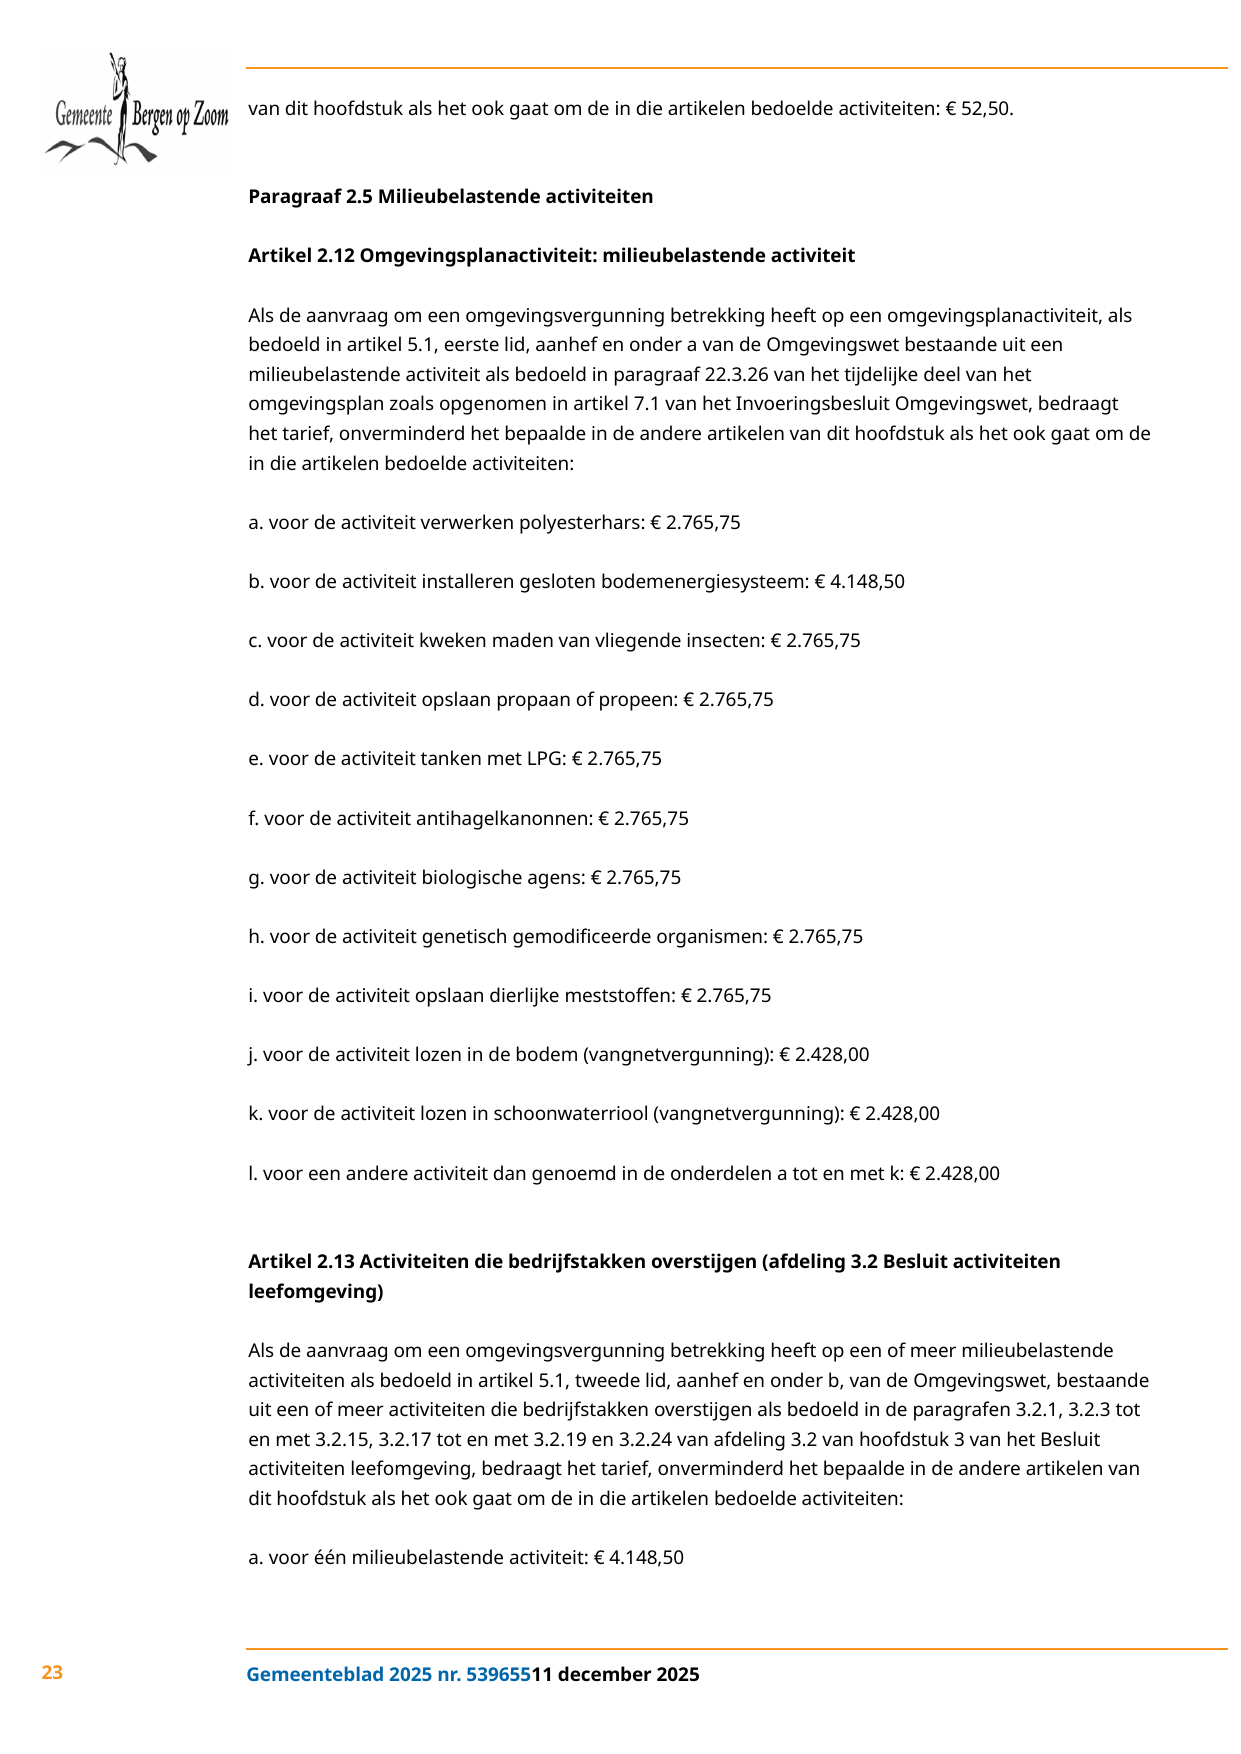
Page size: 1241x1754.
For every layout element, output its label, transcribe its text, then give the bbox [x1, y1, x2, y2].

picture [41, 47, 231, 172]
text f. voor de activiteit antihagelkanonnen: € 2.765,75 [248, 805, 1152, 831]
text j. voor de activiteit lozen in de bodem (vangnetvergunning): € 2.428,00 [248, 1041, 1152, 1067]
text l. voor een andere activiteit dan genoemd in de onderdelen a tot en met k: € 2.428,00 [248, 1160, 1152, 1186]
text h. voor de activiteit genetisch gemodificeerde organismen: € 2.765,75 [248, 923, 1152, 949]
text Paragraaf 2.5 Milieubelastende activiteiten [248, 183, 1152, 209]
text Als de aanvraag om een omgevingsvergunning betrekking heeft op een omgevingsplanactiviteit, als bedoeld in artikel 5.1, eerste lid, aanhef en onder a van de Omgevingswet bestaande uit een milieubelastende activiteit als bedoeld in paragraaf 22.3.26 van het tijdelijke deel van het omgevingsplan zoals opgenomen in artikel 7.1 van het Invoeringsbesluit Omgevingswet, bedraagt het tarief, onverminderd het bepaalde in de andere artikelen van dit hoofdstuk als het ook gaat om de in die artikelen bedoelde activiteiten: [248, 302, 1152, 476]
text e. voor de activiteit tanken met LPG: € 2.765,75 [248, 746, 1152, 771]
text k. voor de activiteit lozen in schoonwaterriool (vangnetvergunning): € 2.428,00 [248, 1101, 1152, 1126]
text Als de aanvraag om een omgevingsvergunning betrekking heeft op een of meer milieubelastende activiteiten als bedoeld in artikel 5.1, tweede lid, aanhef en onder b, van de Omgevingswet, bestaande uit een of meer activiteiten die bedrijfstakken overstijgen als bedoeld in de paragrafen 3.2.1, 3.2.3 tot en met 3.2.15, 3.2.17 tot en met 3.2.19 en 3.2.24 van afdeling 3.2 van hoofdstuk 3 van het Besluit activiteiten leefomgeving, bedraagt het tarief, onverminderd het bepaalde in de andere artikelen van dit hoofdstuk als het ook gaat om de in die artikelen bedoelde activiteiten: [248, 1337, 1152, 1511]
text i. voor de activiteit opslaan dierlijke meststoffen: € 2.765,75 [248, 982, 1152, 1008]
text van dit hoofdstuk als het ook gaat om de in die artikelen bedoelde activiteiten: € 52,50. [248, 95, 1152, 121]
text d. voor de activiteit opslaan propaan of propeen: € 2.765,75 [248, 686, 1152, 712]
text a. voor de activiteit verwerken polyesterhars: € 2.765,75 [248, 509, 1152, 535]
text Artikel 2.13 Activiteiten die bedrijfstakken overstijgen (afdeling 3.2 Besluit activiteiten leefomgeving) [248, 1248, 1152, 1304]
text b. voor de activiteit installeren gesloten bodemenergiesysteem: € 4.148,50 [248, 568, 1152, 594]
text g. voor de activiteit biologische agens: € 2.765,75 [248, 864, 1152, 890]
text c. voor de activiteit kweken maden van vliegende insecten: € 2.765,75 [248, 627, 1152, 653]
text a. voor één milieubelastende activiteit: € 4.148,50 [248, 1544, 1152, 1570]
text Artikel 2.12 Omgevingsplanactiviteit: milieubelastende activiteit [248, 243, 1152, 268]
